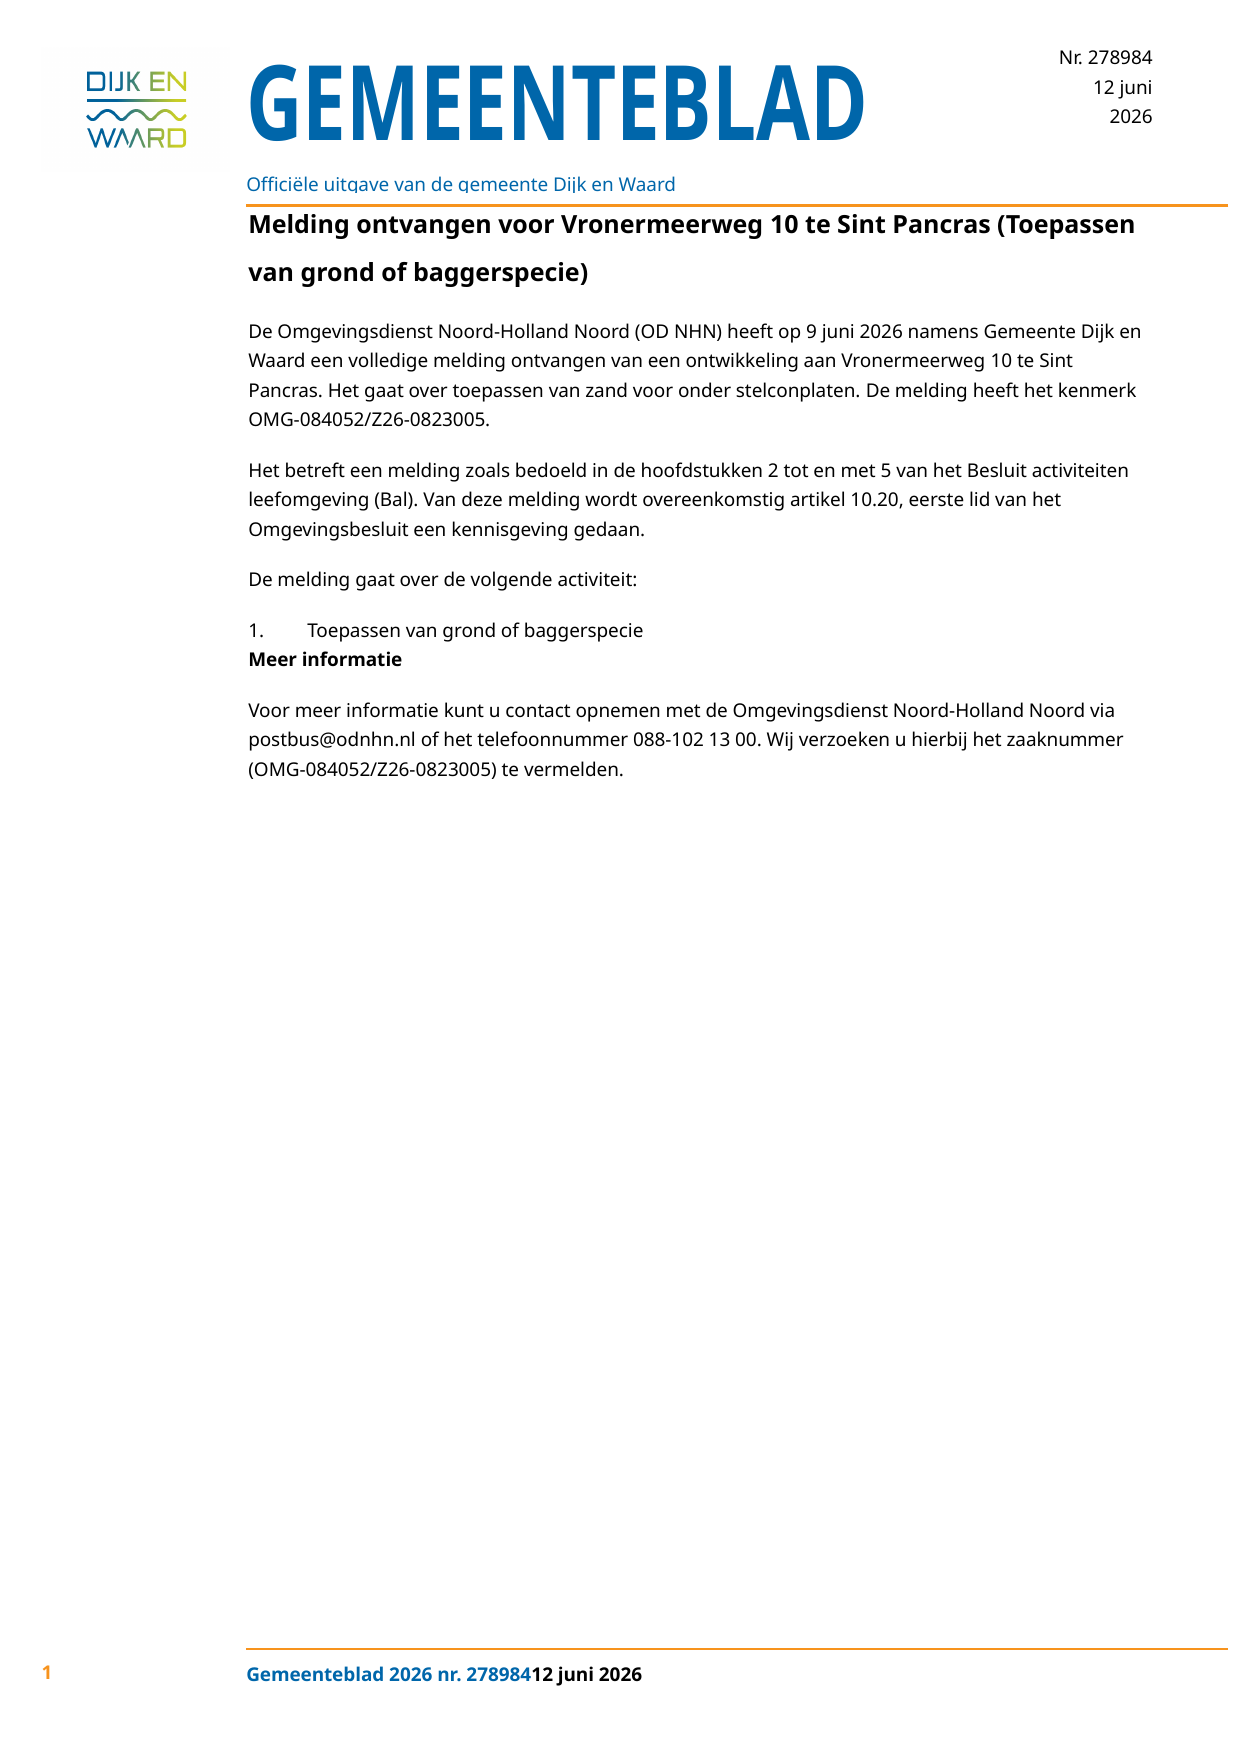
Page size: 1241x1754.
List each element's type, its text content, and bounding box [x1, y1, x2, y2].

picture [41, 47, 231, 172]
text De melding gaat over de volgende activiteit: [248, 567, 1152, 592]
text Meer informatie [248, 647, 1152, 672]
text Melding ontvangen voor Vronermeerweg 10 te Sint Pancras (Toepassen van grond of baggerspecie) [248, 207, 1152, 288]
list Toepassen van grond of baggerspecie [248, 617, 1152, 643]
text Voor meer informatie kunt u contact opnemen met de Omgevingsdienst Noord-Holland Noord via postbus@odnhn.nl of het telefoonnummer 088-102 13 00. Wij verzoeken u hierbij het zaaknummer (OMG-084052/Z26-0823005) te vermelden. [248, 697, 1152, 782]
text De Omgevingsdienst Noord-Holland Noord (OD NHN) heeft op 9 juni 2026 namens Gemeente Dijk en Waard een volledige melding ontvangen van een ontwikkeling aan Vronermeerweg 10 te Sint Pancras. Het gaat over toepassen van zand voor onder stelconplaten. De melding heeft het kenmerk OMG-084052/Z26-0823005. [248, 318, 1152, 432]
text Het betreft een melding zoals bedoeld in de hoofdstukken 2 tot en met 5 van het Besluit activiteiten leefomgeving (Bal). Van deze melding wordt overeenkomstig artikel 10.20, eerste lid van het Omgevingsbesluit een kennisgeving gedaan. [248, 457, 1152, 542]
